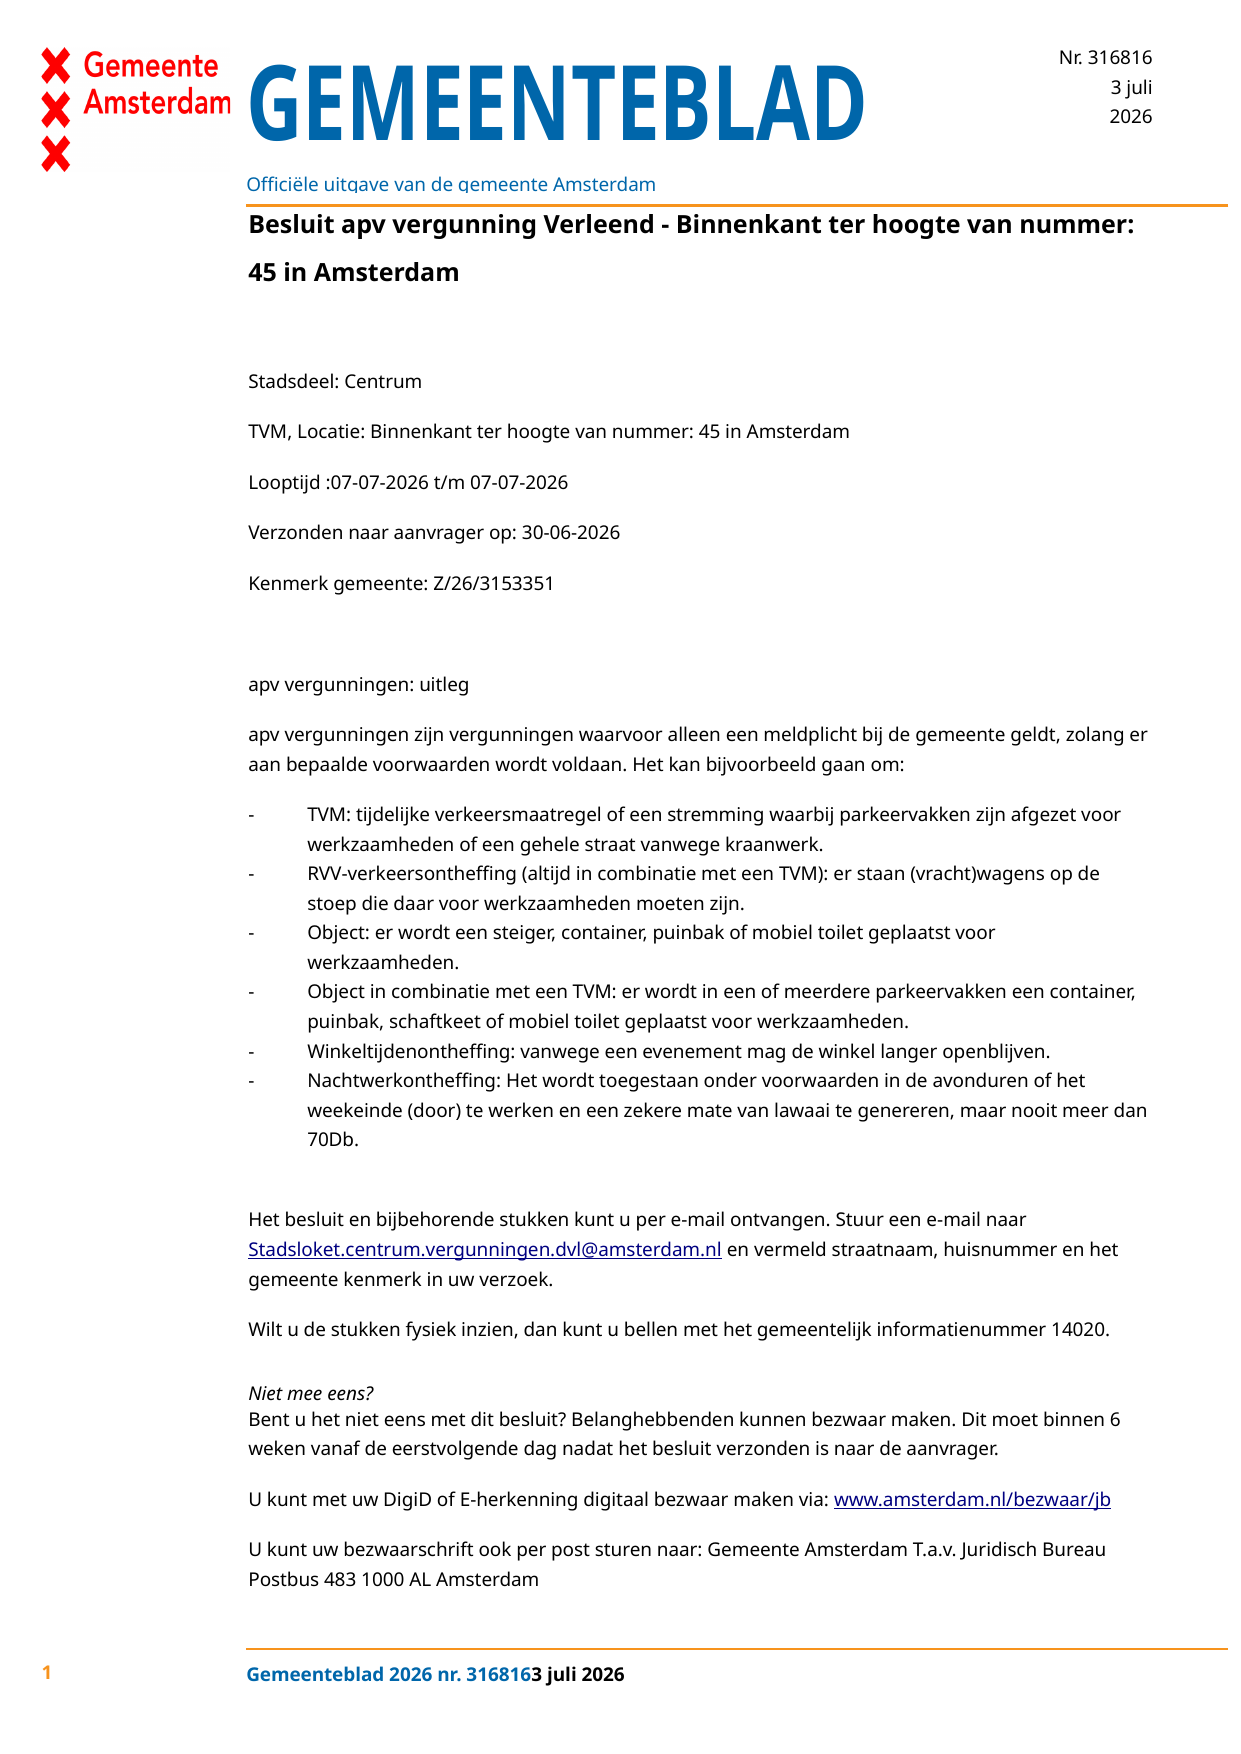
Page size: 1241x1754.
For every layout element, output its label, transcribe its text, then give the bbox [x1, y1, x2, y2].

text Kenmerk gemeente: Z/26/3153351 [248, 570, 1152, 596]
list Nachtwerkontheffing: Het wordt toegestaan onder voorwaarden in de avonduren of het weekeinde (door) te werken en een zekere mate van lawaai te genereren, maar nooit meer dan 70Db. [248, 1067, 1152, 1152]
text Het besluit en bijbehorende stukken kunt u per e-mail ontvangen. Stuur een e-mail naar Stadsloket.centrum.vergunningen.dvl@amsterdam.nl en vermeld straatnaam, huisnummer en het gemeente kenmerk in uw verzoek. [248, 1207, 1152, 1292]
text Bent u het niet eens met dit besluit? Belanghebbenden kunnen bezwaar maken. Dit moet binnen 6 weken vanaf de eerstvolgende dag nadat het besluit verzonden is naar de aanvrager. [248, 1406, 1152, 1461]
text U kunt uw bezwaarschrift ook per post sturen naar: Gemeente Amsterdam T.a.v. Juridisch Bureau Postbus 483 1000 AL Amsterdam [248, 1536, 1152, 1592]
list RVV-verkeersontheffing (altijd in combinatie met een TVM): er staan (vracht)wagens op de stoep die daar voor werkzaamheden moeten zijn. [248, 860, 1152, 916]
text U kunt met uw DigiD of E-herkenning digitaal bezwaar maken via: www.amsterdam.nl/bezwaar/jb [248, 1486, 1152, 1512]
text TVM, Locatie: Binnenkant ter hoogte van nummer: 45 in Amsterdam [248, 419, 1152, 444]
text apv vergunningen: uitleg [248, 671, 1152, 697]
text Besluit apv vergunning Verleend - Binnenkant ter hoogte van nummer: 45 in Amsterdam [248, 207, 1152, 288]
text Niet mee eens? [248, 1380, 1152, 1406]
list Object in combinatie met een TVM: er wordt in een of meerdere parkeervakken een container, puinbak, schaftkeet of mobiel toilet geplaatst voor werkzaamheden. [248, 979, 1152, 1034]
text Verzonden naar aanvrager op: 30-06-2026 [248, 519, 1152, 545]
picture [41, 47, 231, 172]
list Object: er wordt een steiger, container, puinbak of mobiel toilet geplaatst voor werkzaamheden. [248, 919, 1152, 975]
text Looptijd :07-07-2026 t/m 07-07-2026 [248, 469, 1152, 495]
text Wilt u de stukken fysiek inzien, dan kunt u bellen met het gemeentelijk informatienummer 14020. [248, 1316, 1152, 1342]
list TVM: tijdelijke verkeersmaatregel of een stremming waarbij parkeervakken zijn afgezet voor werkzaamheden of een gehele straat vanwege kraanwerk. [248, 801, 1152, 857]
list Winkeltijdenontheffing: vanwege een evenement mag de winkel langer openblijven. [248, 1038, 1152, 1064]
text Stadsdeel: Centrum [248, 368, 1152, 394]
text apv vergunningen zijn vergunningen waarvoor alleen een meldplicht bij de gemeente geldt, zolang er aan bepaalde voorwaarden wordt voldaan. Het kan bijvoorbeeld gaan om: [248, 721, 1152, 777]
